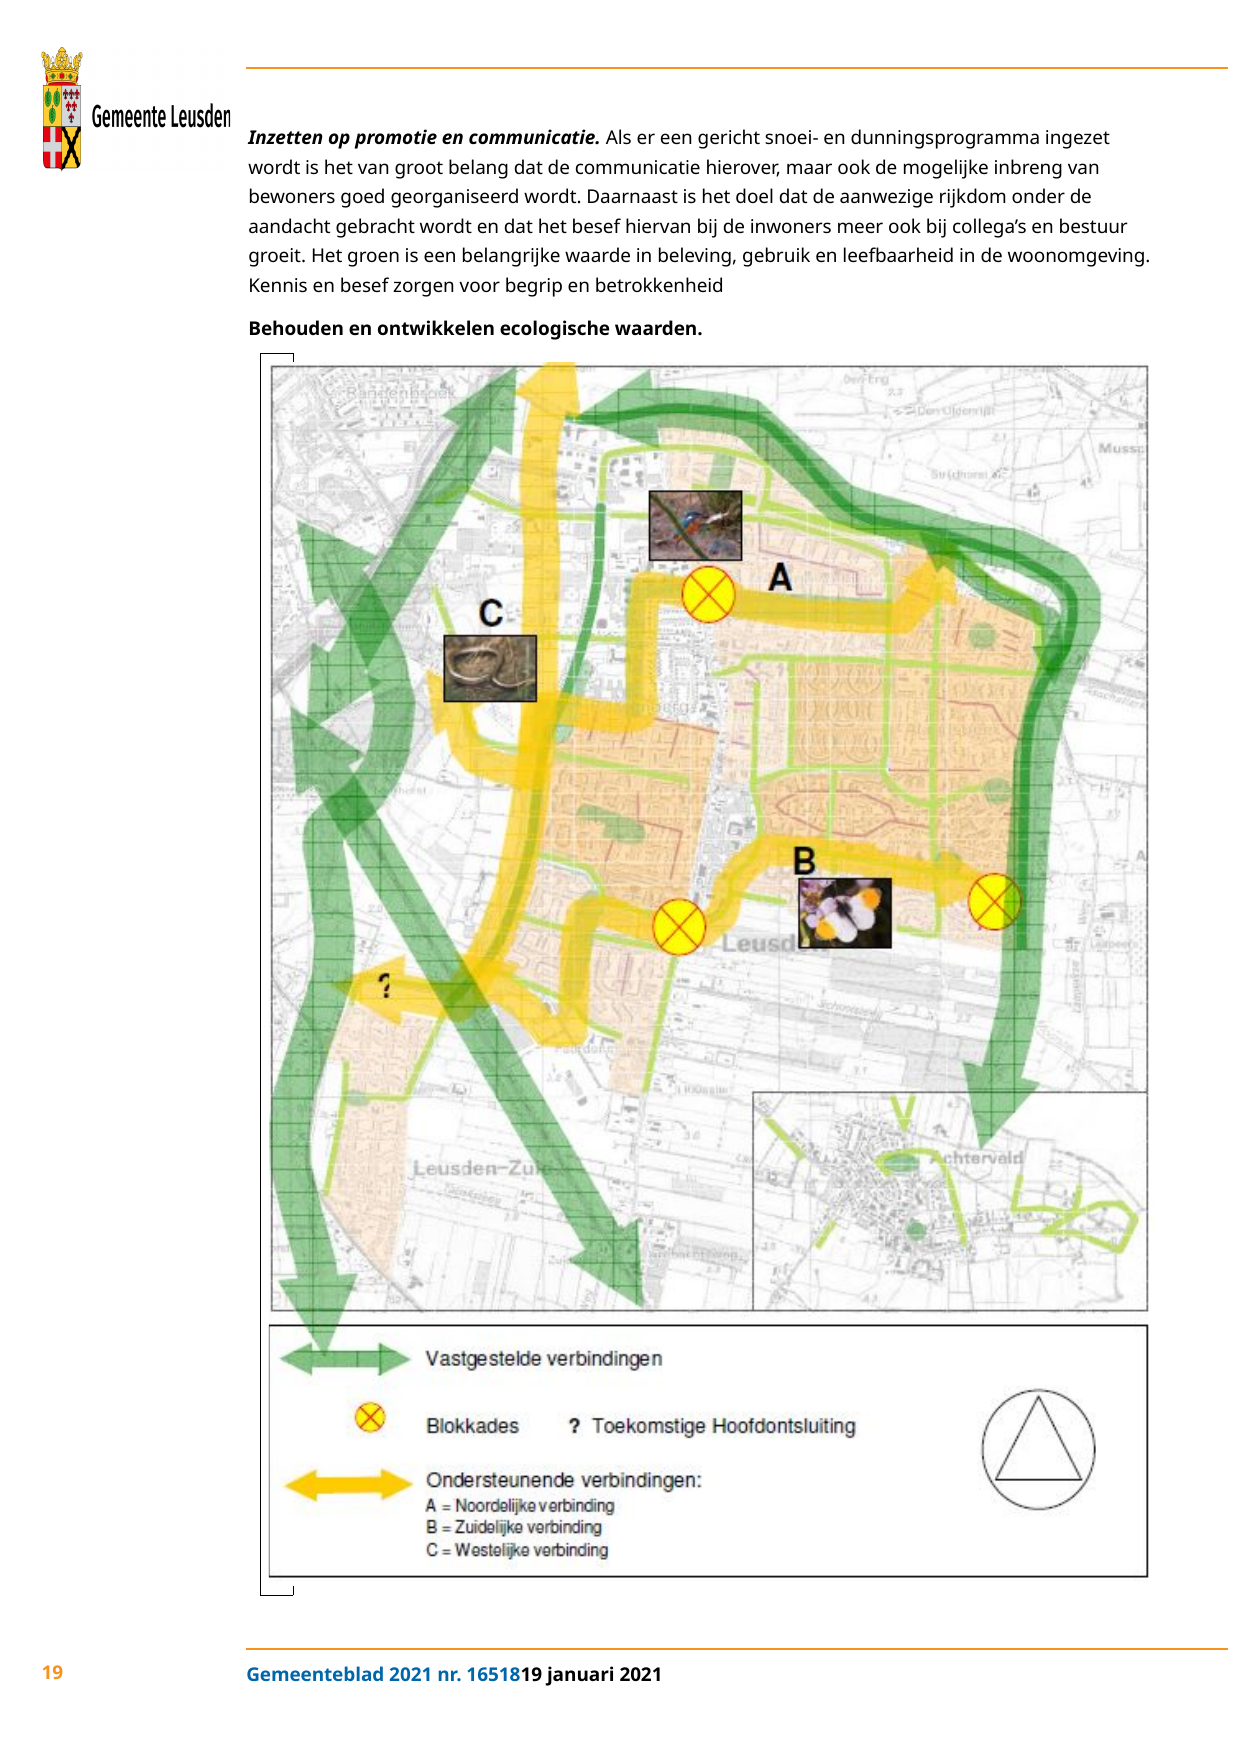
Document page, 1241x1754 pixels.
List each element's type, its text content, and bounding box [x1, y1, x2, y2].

picture [41, 47, 231, 172]
text Inzetten op promotie en communicatie. Als er een gericht snoei- en dunningsprogramma ingezet wordt is het van groot belang dat de communicatie hierover, maar ook de mogelijke inbreng van bewoners goed georganiseerd wordt. Daarnaast is het doel dat de aanwezige rijkdom onder de aandacht gebracht wordt en dat het besef hiervan bij de inwoners meer ook bij collega’s en bestuur groeit. Het groen is een belangrijke waarde in beleving, gebruik en leefbaarheid in de woonomgeving. Kennis en besef zorgen voor begrip en betrokkenheid [248, 124, 1152, 298]
text Behouden en ontwikkelen ecologische waarden. [248, 315, 1152, 341]
picture [268, 362, 1155, 1586]
